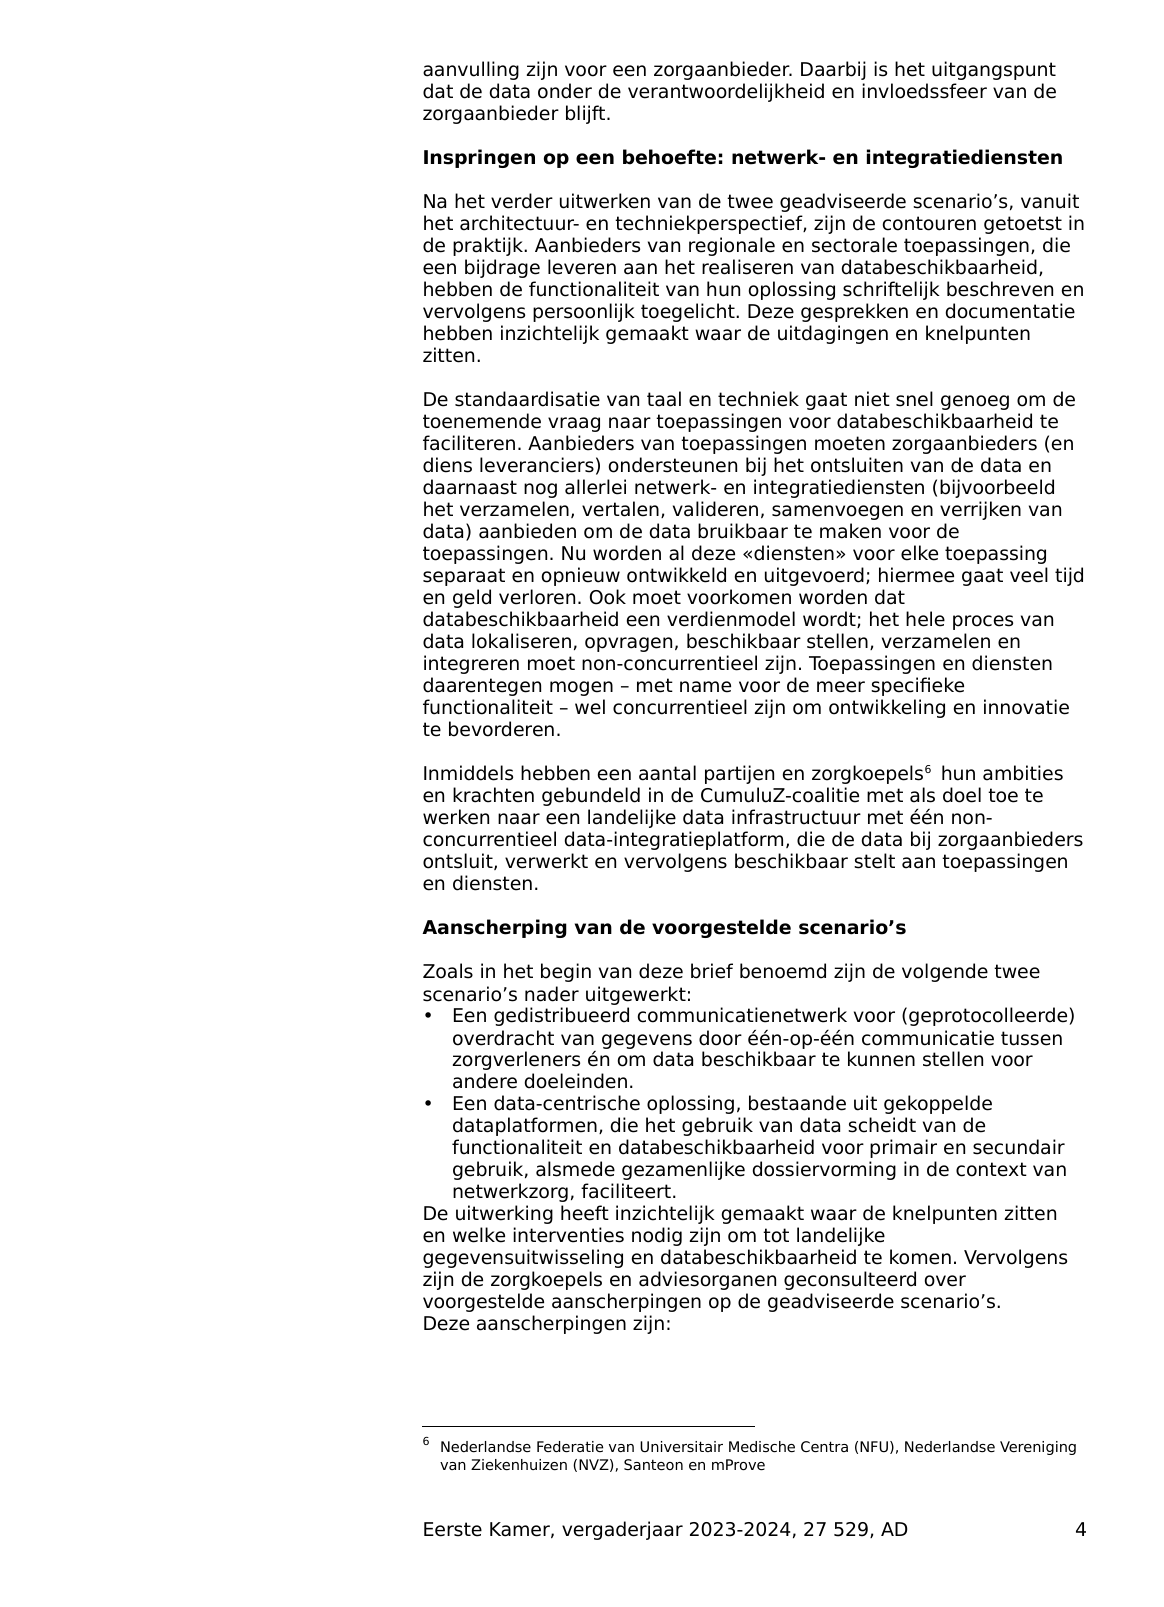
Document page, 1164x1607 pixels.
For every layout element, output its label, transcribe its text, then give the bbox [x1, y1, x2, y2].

text Nederlandse Federatie van Universitair Medische Centra (NFU), Nederlandse Vereniging van Ziekenhuizen (NVZ), Santeon en mProve [422, 1435, 1087, 1474]
text Inmiddels hebben een aantal partijen en zorgkoepels hun ambities en krachten gebundeld in de CumuluZ-coalitie met als doel toe te werken naar een landelijke data infrastructuur met één non-concurrentieel data-integratieplatform, die de data bij zorgaanbieders ontsluit, verwerkt en vervolgens beschikbaar stelt aan toepassingen en diensten. [422, 763, 1087, 895]
text De uitwerking heeft inzichtelijk gemaakt waar de knelpunten zitten en welke interventies nodig zijn om tot landelijke gegevensuitwisseling en databeschikbaarheid te komen. Vervolgens zijn de zorgkoepels en adviesorganen geconsulteerd over voorgestelde aanscherpingen op de geadviseerde scenario’s. [422, 1203, 1087, 1313]
text Zoals in het begin van deze brief benoemd zijn de volgende twee scenario’s nader uitgewerkt: [422, 961, 1087, 1005]
text • Een gedistribueerd communicatienetwerk voor (geprotocolleerde) overdracht van gegevens door één-op-één communicatie tussen zorgverleners én om data beschikbaar te kunnen stellen voor andere doeleinden. [422, 1005, 1087, 1093]
subtitle Aanscherping van de voorgestelde scenario’s [422, 917, 1087, 939]
text Na het verder uitwerken van de twee geadviseerde scenario’s, vanuit het architectuur- en techniekperspectief, zijn de contouren getoetst in de praktijk. Aanbieders van regionale en sectorale toepassingen, die een bijdrage leveren aan het realiseren van databeschikbaarheid, hebben de functionaliteit van hun oplossing schriftelijk beschreven en vervolgens persoonlijk toegelicht. Deze gesprekken en documentatie hebben inzichtelijk gemaakt waar de uitdagingen en knelpunten zitten. [422, 191, 1087, 367]
text aanvulling zijn voor een zorgaanbieder. Daarbij is het uitgangspunt dat de data onder de verantwoordelijkheid en invloedssfeer van de zorgaanbieder blijft. [422, 59, 1087, 125]
text De standaardisatie van taal en techniek gaat niet snel genoeg om de toenemende vraag naar toepassingen voor databeschikbaarheid te faciliteren. Aanbieders van toepassingen moeten zorgaanbieders (en diens leveranciers) ondersteunen bij het ontsluiten van de data en daarnaast nog allerlei netwerk- en integratiediensten (bijvoorbeeld het verzamelen, vertalen, valideren, samenvoegen en verrijken van data) aanbieden om de data bruikbaar te maken voor de toepassingen. Nu worden al deze «diensten» voor elke toepassing separaat en opnieuw ontwikkeld en uitgevoerd; hiermee gaat veel tijd en geld verloren. Ook moet voorkomen worden dat databeschikbaarheid een verdienmodel wordt; het hele proces van data lokaliseren, opvragen, beschikbaar stellen, verzamelen en integreren moet non-concurrentieel zijn. Toepassingen en diensten daarentegen mogen – met name voor de meer specifieke functionaliteit – wel concurrentieel zijn om ontwikkeling en innovatie te bevorderen. [422, 389, 1087, 741]
text Deze aanscherpingen zijn: [422, 1313, 1087, 1335]
subtitle Inspringen op een behoefte: netwerk- en integratiediensten [422, 147, 1087, 169]
text • Een data-centrische oplossing, bestaande uit gekoppelde dataplatformen, die het gebruik van data scheidt van de functionaliteit en databeschikbaarheid voor primair en secundair gebruik, alsmede gezamenlijke dossiervorming in de context van netwerkzorg, faciliteert. [422, 1093, 1087, 1203]
